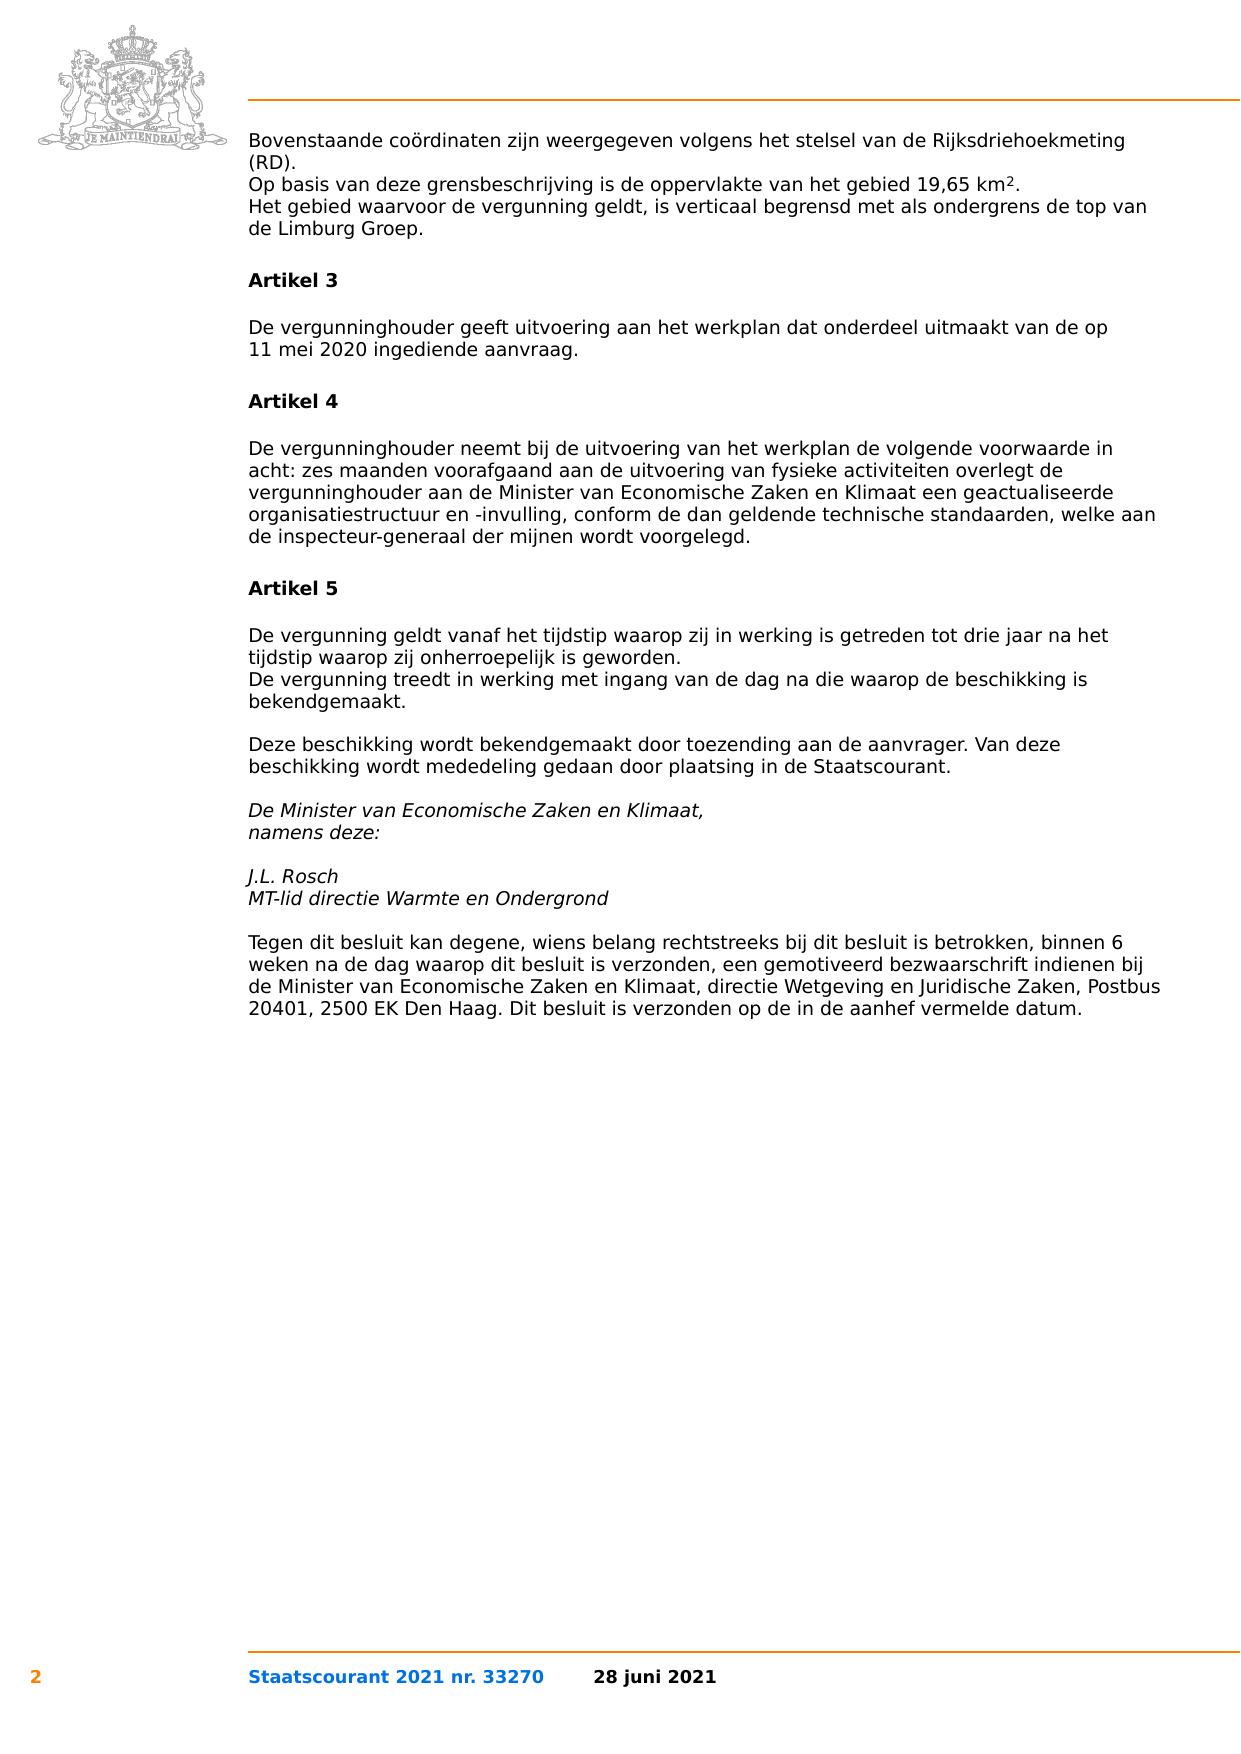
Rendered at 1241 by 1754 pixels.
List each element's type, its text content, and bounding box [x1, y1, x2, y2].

text De vergunning geldt vanaf het tijdstip waarop zij in werking is getreden tot drie jaar na het tijdstip waarop zij onherroepelijk is geworden. [248, 624, 1163, 668]
subtitle Artikel 5 [248, 578, 1163, 599]
text Op basis van deze grensbeschrijving is de oppervlakte van het gebied 19,65 km2. [248, 174, 1163, 196]
text De vergunninghouder geeft uitvoering aan het werkplan dat onderdeel uitmaakt van de op 11 mei 2020 ingediende aanvraag. [248, 317, 1163, 361]
picture [38, 25, 227, 150]
text Bovenstaande coördinaten zijn weergegeven volgens het stelsel van de Rijksdriehoekmeting (RD). [248, 130, 1163, 174]
subtitle Artikel 3 [248, 270, 1163, 292]
text Deze beschikking wordt bekendgemaakt door toezending aan de aanvrager. Van deze beschikking wordt mededeling gedaan door plaatsing in de Staatscourant. [248, 734, 1163, 778]
text De Minister van Economische Zaken en Klimaat, namens deze: J.L. Rosch MT-lid directie Warmte en Ondergrond [248, 800, 1163, 910]
text De vergunning treedt in werking met ingang van de dag na die waarop de beschikking is bekendgemaakt. [248, 668, 1163, 712]
text De vergunninghouder neemt bij de uitvoering van het werkplan de volgende voorwaarde in acht: zes maanden voorafgaand aan de uitvoering van fysieke activiteiten overlegt de vergunninghouder aan de Minister van Economische Zaken en Klimaat een geactualiseerde organisatiestructuur en -invulling, conform de dan geldende technische standaarden, welke aan de inspecteur-generaal der mijnen wordt voorgelegd. [248, 438, 1163, 548]
text Het gebied waarvoor de vergunning geldt, is verticaal begrensd met als ondergrens de top van de Limburg Groep. [248, 196, 1163, 240]
text Tegen dit besluit kan degene, wiens belang rechtstreeks bij dit besluit is betrokken, binnen 6 weken na de dag waarop dit besluit is verzonden, een gemotiveerd bezwaarschrift indienen bij de Minister van Economische Zaken en Klimaat, directie Wetgeving en Juridische Zaken, Postbus 20401, 2500 EK Den Haag. Dit besluit is verzonden op de in de aanhef vermelde datum. [248, 932, 1163, 1020]
subtitle Artikel 4 [248, 391, 1163, 413]
